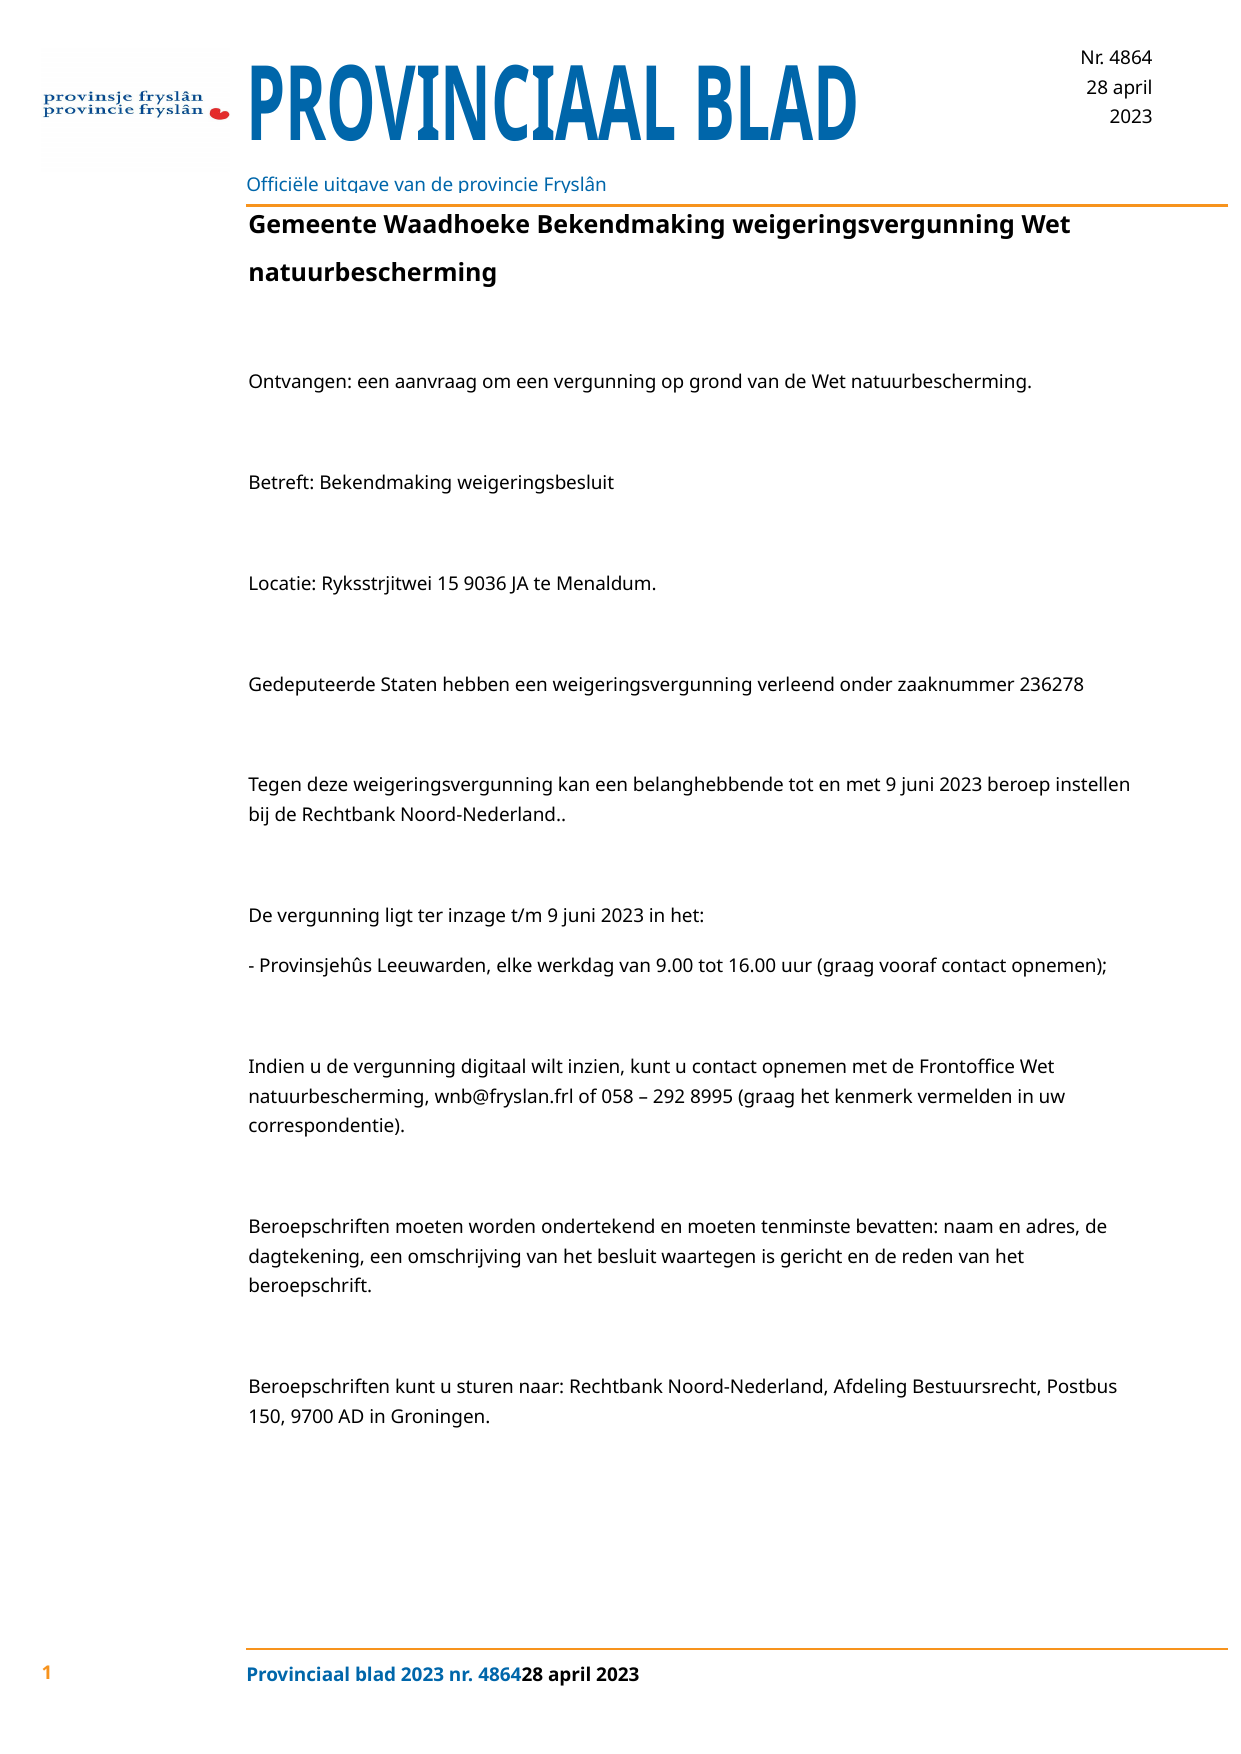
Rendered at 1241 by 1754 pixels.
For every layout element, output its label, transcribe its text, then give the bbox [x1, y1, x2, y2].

text Locatie: Ryksstrjitwei 15 9036 JA te Menaldum. [248, 570, 1152, 596]
text Betreft: Bekendmaking weigeringsbesluit [248, 469, 1152, 495]
text De vergunning ligt ter inzage t/m 9 juni 2023 in het: [248, 902, 1152, 928]
text Gemeente Waadhoeke Bekendmaking weigeringsvergunning Wet natuurbescherming [248, 207, 1152, 288]
text Tegen deze weigeringsvergunning kan een belanghebbende tot en met 9 juni 2023 beroep instellen bij de Rechtbank Noord-Nederland.. [248, 772, 1152, 827]
picture [41, 47, 231, 172]
text Beroepschriften kunt u sturen naar: Rechtbank Noord-Nederland, Afdeling Bestuursrecht, Postbus 150, 9700 AD in Groningen. [248, 1373, 1152, 1429]
text Indien u de vergunning digitaal wilt inzien, kunt u contact opnemen met de Frontoffice Wet natuurbescherming, wnb@fryslan.frl of 058 – 292 8995 (graag het kenmerk vermelden in uw correspondentie). [248, 1053, 1152, 1138]
text Gedeputeerde Staten hebben een weigeringsvergunning verleend onder zaaknummer 236278 [248, 671, 1152, 697]
text - Provinsjehûs Leeuwarden, elke werkdag van 9.00 tot 16.00 uur (graag vooraf contact opnemen); [248, 952, 1152, 978]
text Ontvangen: een aanvraag om een vergunning op grond van de Wet natuurbescherming. [248, 368, 1152, 394]
text Beroepschriften moeten worden ondertekend en moeten tenminste bevatten: naam en adres, de dagtekening, een omschrijving van het besluit waartegen is gericht en de reden van het beroepschrift. [248, 1213, 1152, 1298]
